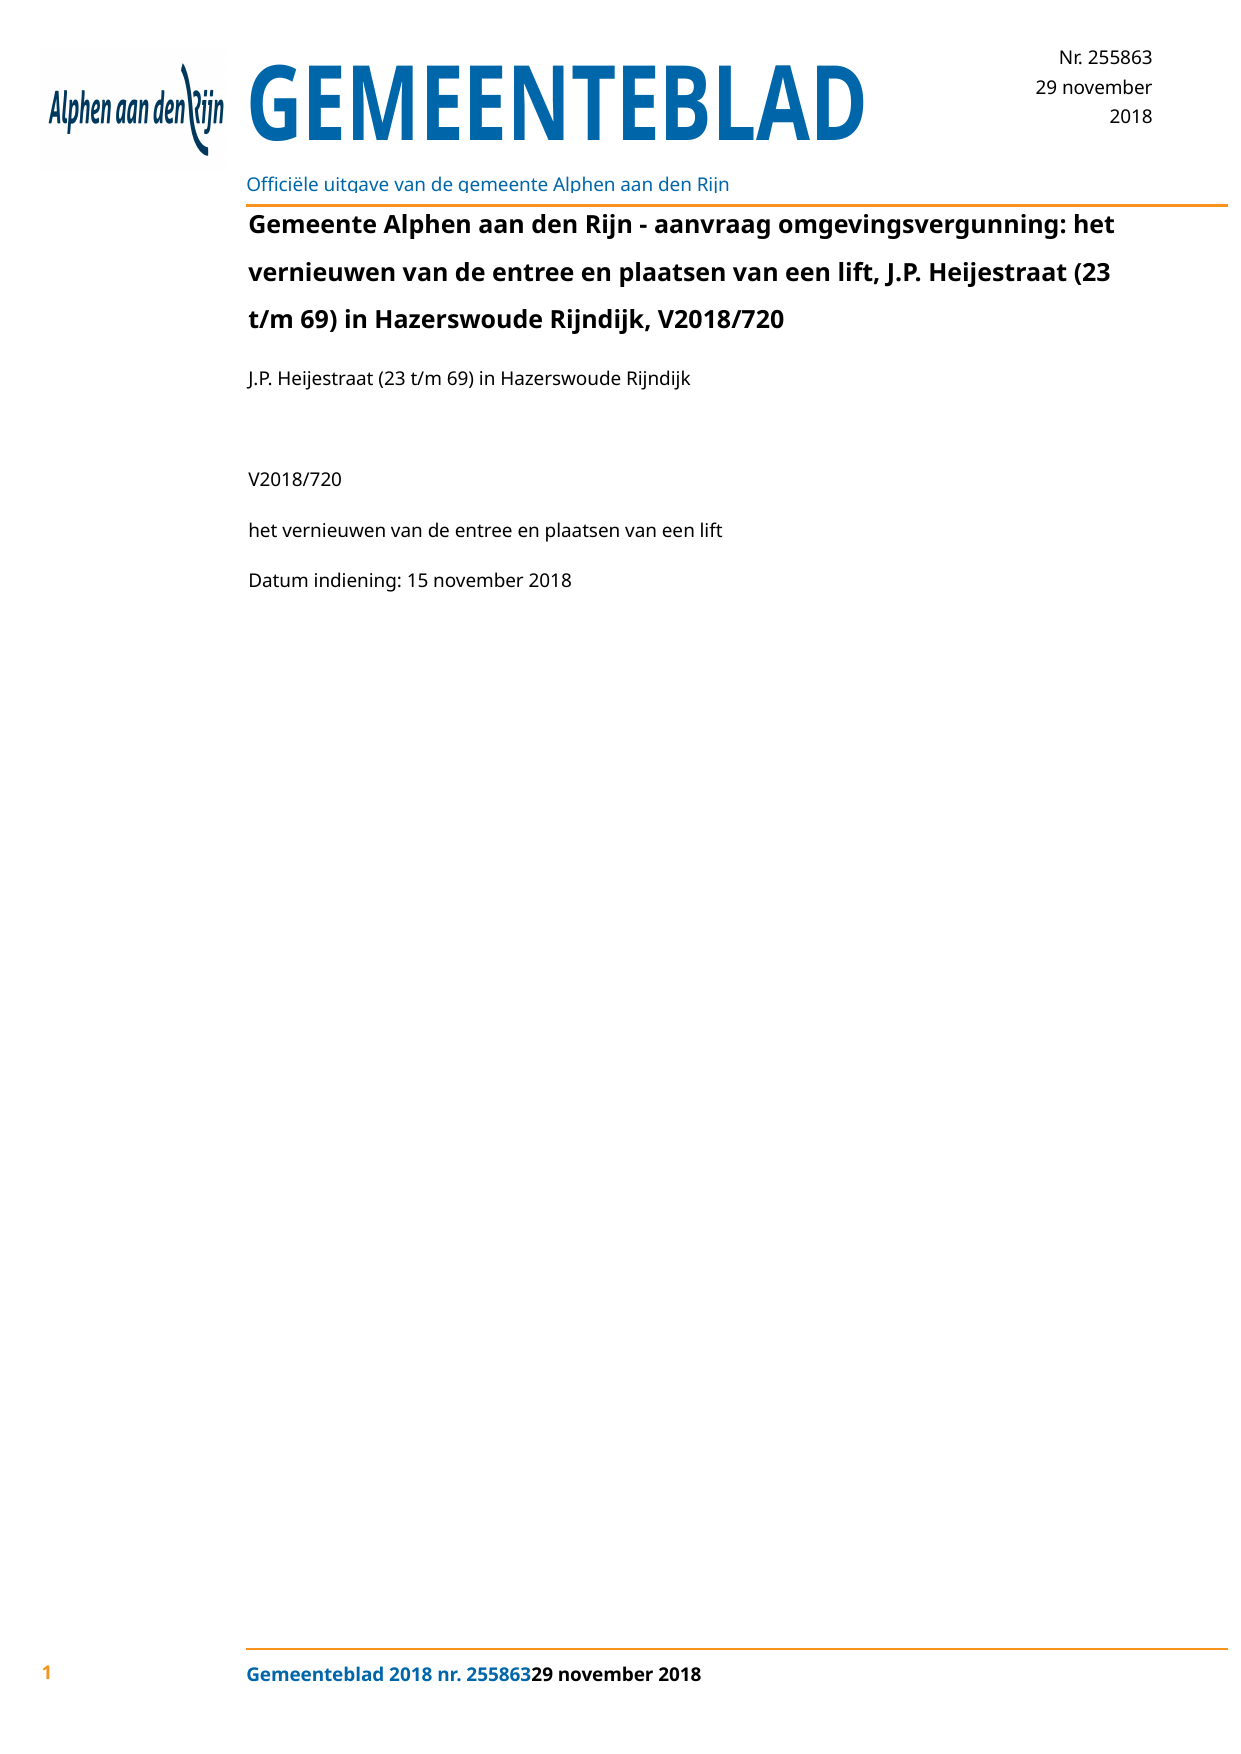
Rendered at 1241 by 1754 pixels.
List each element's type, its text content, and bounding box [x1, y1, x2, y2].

picture [41, 47, 231, 172]
text Gemeente Alphen aan den Rijn - aanvraag omgevingsvergunning: het vernieuwen van de entree en plaatsen van een lift, J.P. Heijestraat (23 t/m 69) in Hazerswoude Rijndijk, V2018/720 [248, 207, 1152, 336]
text V2018/720 [248, 466, 1152, 492]
text Datum indiening: 15 november 2018 [248, 567, 1152, 593]
text het vernieuwen van de entree en plaatsen van een lift [248, 517, 1152, 542]
text J.P. Heijestraat (23 t/m 69) in Hazerswoude Rijndijk [248, 366, 1152, 391]
